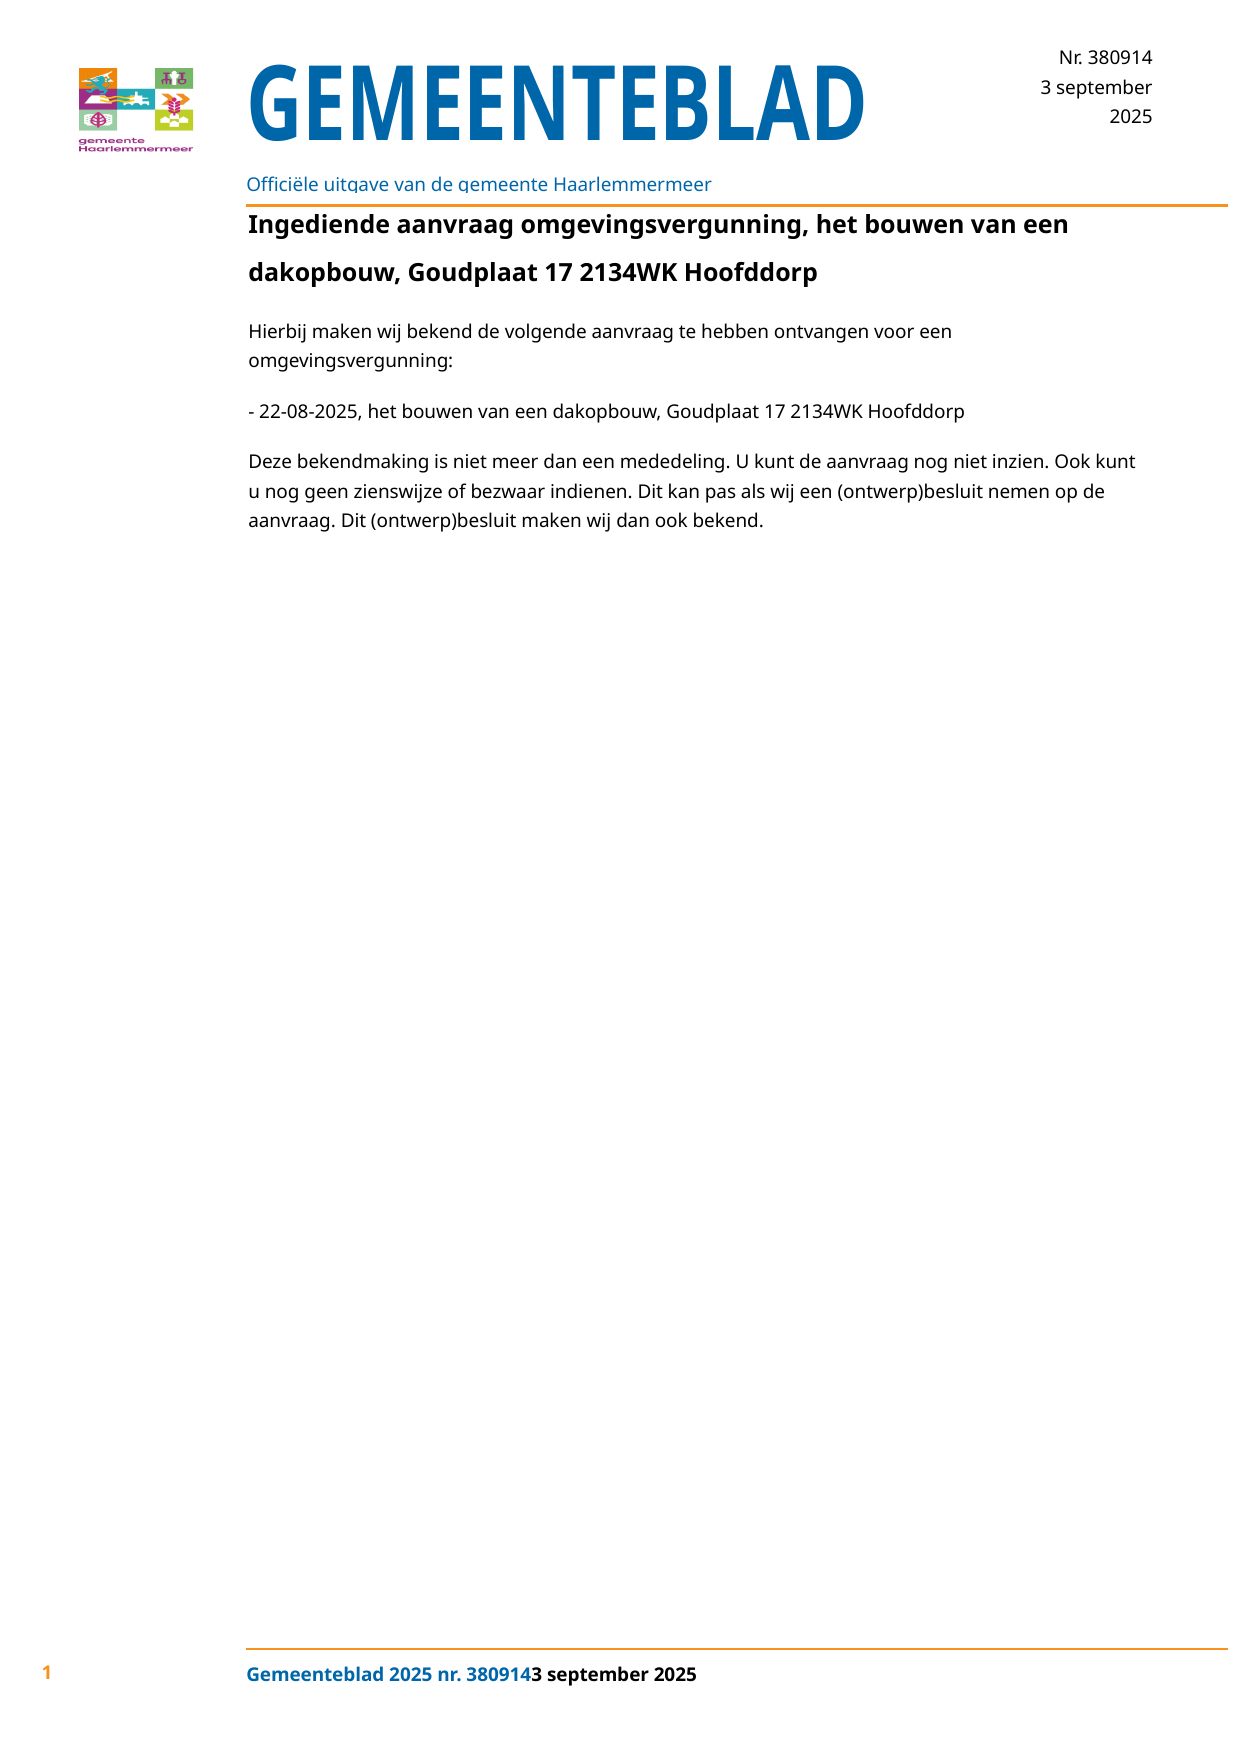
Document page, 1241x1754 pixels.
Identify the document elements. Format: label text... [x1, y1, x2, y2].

text - 22-08-2025, het bouwen van een dakopbouw, Goudplaat 17 2134WK Hoofddorp [248, 398, 1152, 424]
text Hierbij maken wij bekend de volgende aanvraag te hebben ontvangen voor een omgevingsvergunning: [248, 318, 1152, 373]
picture [41, 47, 231, 172]
text Deze bekendmaking is niet meer dan een mededeling. U kunt de aanvraag nog niet inzien. Ook kunt u nog geen zienswijze of bezwaar indienen. Dit kan pas als wij een (ontwerp)besluit nemen op de aanvraag. Dit (ontwerp)besluit maken wij dan ook bekend. [248, 448, 1152, 533]
text Ingediende aanvraag omgevingsvergunning, het bouwen van een dakopbouw, Goudplaat 17 2134WK Hoofddorp [248, 207, 1152, 288]
